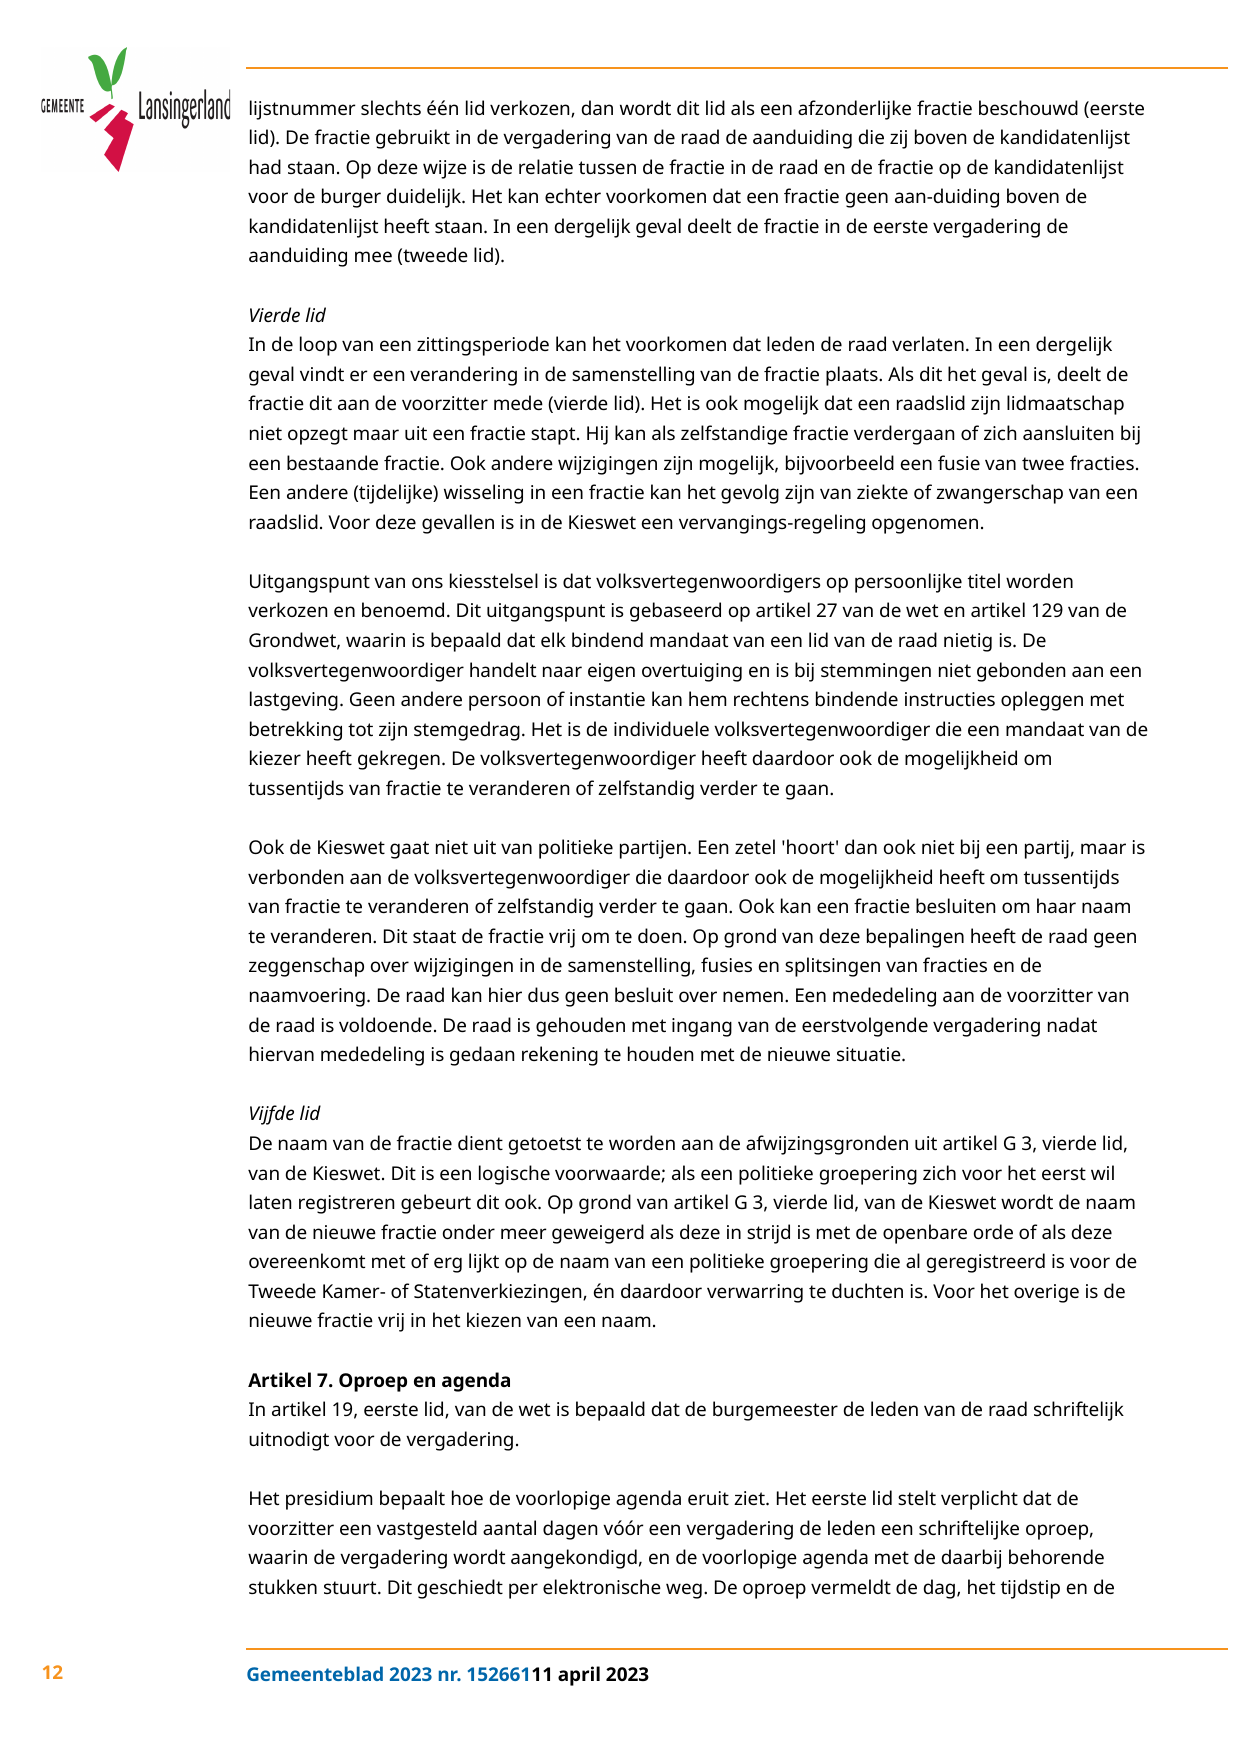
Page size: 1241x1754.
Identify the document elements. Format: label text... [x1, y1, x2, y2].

text lijstnummer slechts één lid verkozen, dan wordt dit lid als een afzonderlijke fractie beschouwd (eerste lid). De fractie gebruikt in de vergadering van de raad de aanduiding die zij boven de kandidatenlijst had staan. Op deze wijze is de relatie tussen de fractie in de raad en de fractie op de kandidatenlijst voor de burger duidelijk. Het kan echter voorkomen dat een fractie geen aan-duiding boven de kandidatenlijst heeft staan. In een dergelijk geval deelt de fractie in de eerste vergadering de aanduiding mee (tweede lid). [248, 95, 1152, 268]
text In artikel 19, eerste lid, van de wet is bepaald dat de burgemeester de leden van de raad schriftelijk uitnodigt voor de vergadering. [248, 1396, 1152, 1452]
text Uitgangspunt van ons kiesstelsel is dat volksvertegenwoordigers op persoonlijke titel worden verkozen en benoemd. Dit uitgangspunt is gebaseerd op artikel 27 van de wet en artikel 129 van de Grondwet, waarin is bepaald dat elk bindend mandaat van een lid van de raad nietig is. De volksvertegenwoordiger handelt naar eigen overtuiging en is bij stemmingen niet gebonden aan een lastgeving. Geen andere persoon of instantie kan hem rechtens bindende instructies opleggen met betrekking tot zijn stemgedrag. Het is de individuele volksvertegenwoordiger die een mandaat van de kiezer heeft gekregen. De volksvertegenwoordiger heeft daardoor ook de mogelijkheid om tussentijds van fractie te veranderen of zelfstandig verder te gaan. [248, 568, 1152, 801]
text Het presidium bepaalt hoe de voorlopige agenda eruit ziet. Het eerste lid stelt verplicht dat de voorzitter een vastgesteld aantal dagen vóór een vergadering de leden een schriftelijke oproep, waarin de vergadering wordt aangekondigd, en de voorlopige agenda met de daarbij behorende stukken stuurt. Dit geschiedt per elektronische weg. De oproep vermeldt de dag, het tijdstip en de [248, 1485, 1152, 1600]
text In de loop van een zittingsperiode kan het voorkomen dat leden de raad verlaten. In een dergelijk geval vindt er een verandering in de samenstelling van de fractie plaats. Als dit het geval is, deelt de fractie dit aan de voorzitter mede (vierde lid). Het is ook mogelijk dat een raadslid zijn lidmaatschap niet opzegt maar uit een fractie stapt. Hij kan als zelfstandige fractie verdergaan of zich aansluiten bij een bestaande fractie. Ook andere wijzigingen zijn mogelijk, bijvoorbeeld een fusie van twee fracties. Een andere (tijdelijke) wisseling in een fractie kan het gevolg zijn van ziekte of zwangerschap van een raadslid. Voor deze gevallen is in de Kieswet een vervangings-regeling opgenomen. [248, 331, 1152, 535]
text Artikel 7. Oproep en agenda [248, 1367, 1152, 1393]
text Vierde lid [248, 302, 1152, 328]
text De naam van de fractie dient getoetst te worden aan de afwijzingsgronden uit artikel G 3, vierde lid, van de Kieswet. Dit is een logische voorwaarde; als een politieke groepering zich voor het eerst wil laten registreren gebeurt dit ook. Op grond van artikel G 3, vierde lid, van de Kieswet wordt de naam van de nieuwe fractie onder meer geweigerd als deze in strijd is met de openbare orde of als deze overeenkomt met of erg lijkt op de naam van een politieke groepering die al geregistreerd is voor de Tweede Kamer- of Statenverkiezingen, én daardoor verwarring te duchten is. Voor het overige is de nieuwe fractie vrij in het kiezen van een naam. [248, 1130, 1152, 1333]
picture [41, 47, 231, 172]
text Vijfde lid [248, 1101, 1152, 1126]
text Ook de Kieswet gaat niet uit van politieke partijen. Een zetel 'hoort' dan ook niet bij een partij, maar is verbonden aan de volksvertegenwoordiger die daardoor ook de mogelijkheid heeft om tussentijds van fractie te veranderen of zelfstandig verder te gaan. Ook kan een fractie besluiten om haar naam te veranderen. Dit staat de fractie vrij om te doen. Op grond van deze bepalingen heeft de raad geen zeggenschap over wijzigingen in de samenstelling, fusies en splitsingen van fracties en de naamvoering. De raad kan hier dus geen besluit over nemen. Een mededeling aan de voorzitter van de raad is voldoende. De raad is gehouden met ingang van de eerstvolgende vergadering nadat hiervan mededeling is gedaan rekening te houden met de nieuwe situatie. [248, 834, 1152, 1067]
